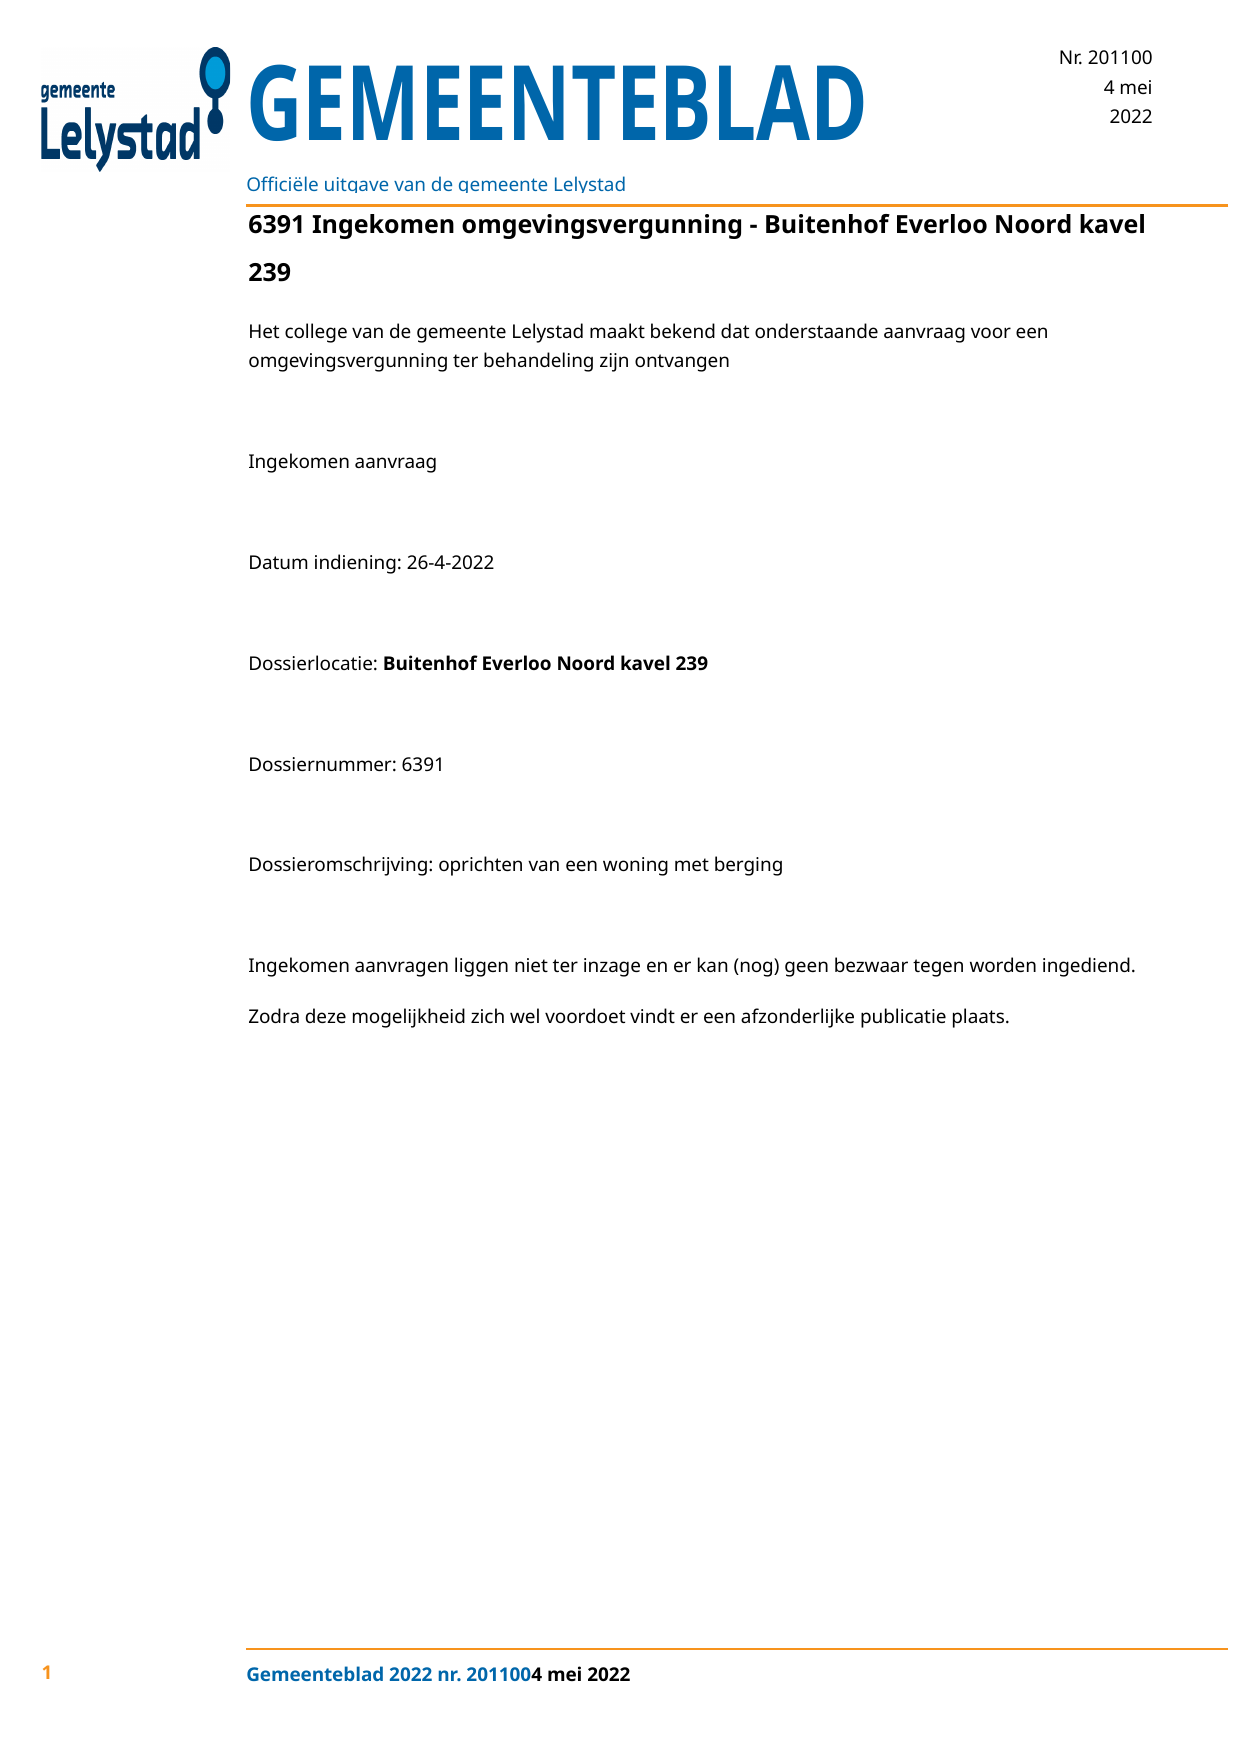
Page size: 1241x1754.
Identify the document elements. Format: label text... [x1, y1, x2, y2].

text Ingekomen aanvragen liggen niet ter inzage en er kan (nog) geen bezwaar tegen worden ingediend. [248, 952, 1152, 978]
text Dossiernummer: 6391 [248, 751, 1152, 777]
text Ingekomen aanvraag [248, 448, 1152, 474]
text Datum indiening: 26-4-2022 [248, 549, 1152, 575]
picture [41, 47, 231, 172]
text 6391 Ingekomen omgevingsvergunning - Buitenhof Everloo Noord kavel 239 [248, 207, 1152, 288]
text Het college van de gemeente Lelystad maakt bekend dat onderstaande aanvraag voor een omgevingsvergunning ter behandeling zijn ontvangen [248, 318, 1152, 373]
text Zodra deze mogelijkheid zich wel voordoet vindt er een afzonderlijke publicatie plaats. [248, 1003, 1152, 1029]
text Dossieromschrijving: oprichten van een woning met berging [248, 852, 1152, 877]
text Dossierlocatie: Buitenhof Everloo Noord kavel 239 [248, 650, 1152, 676]
